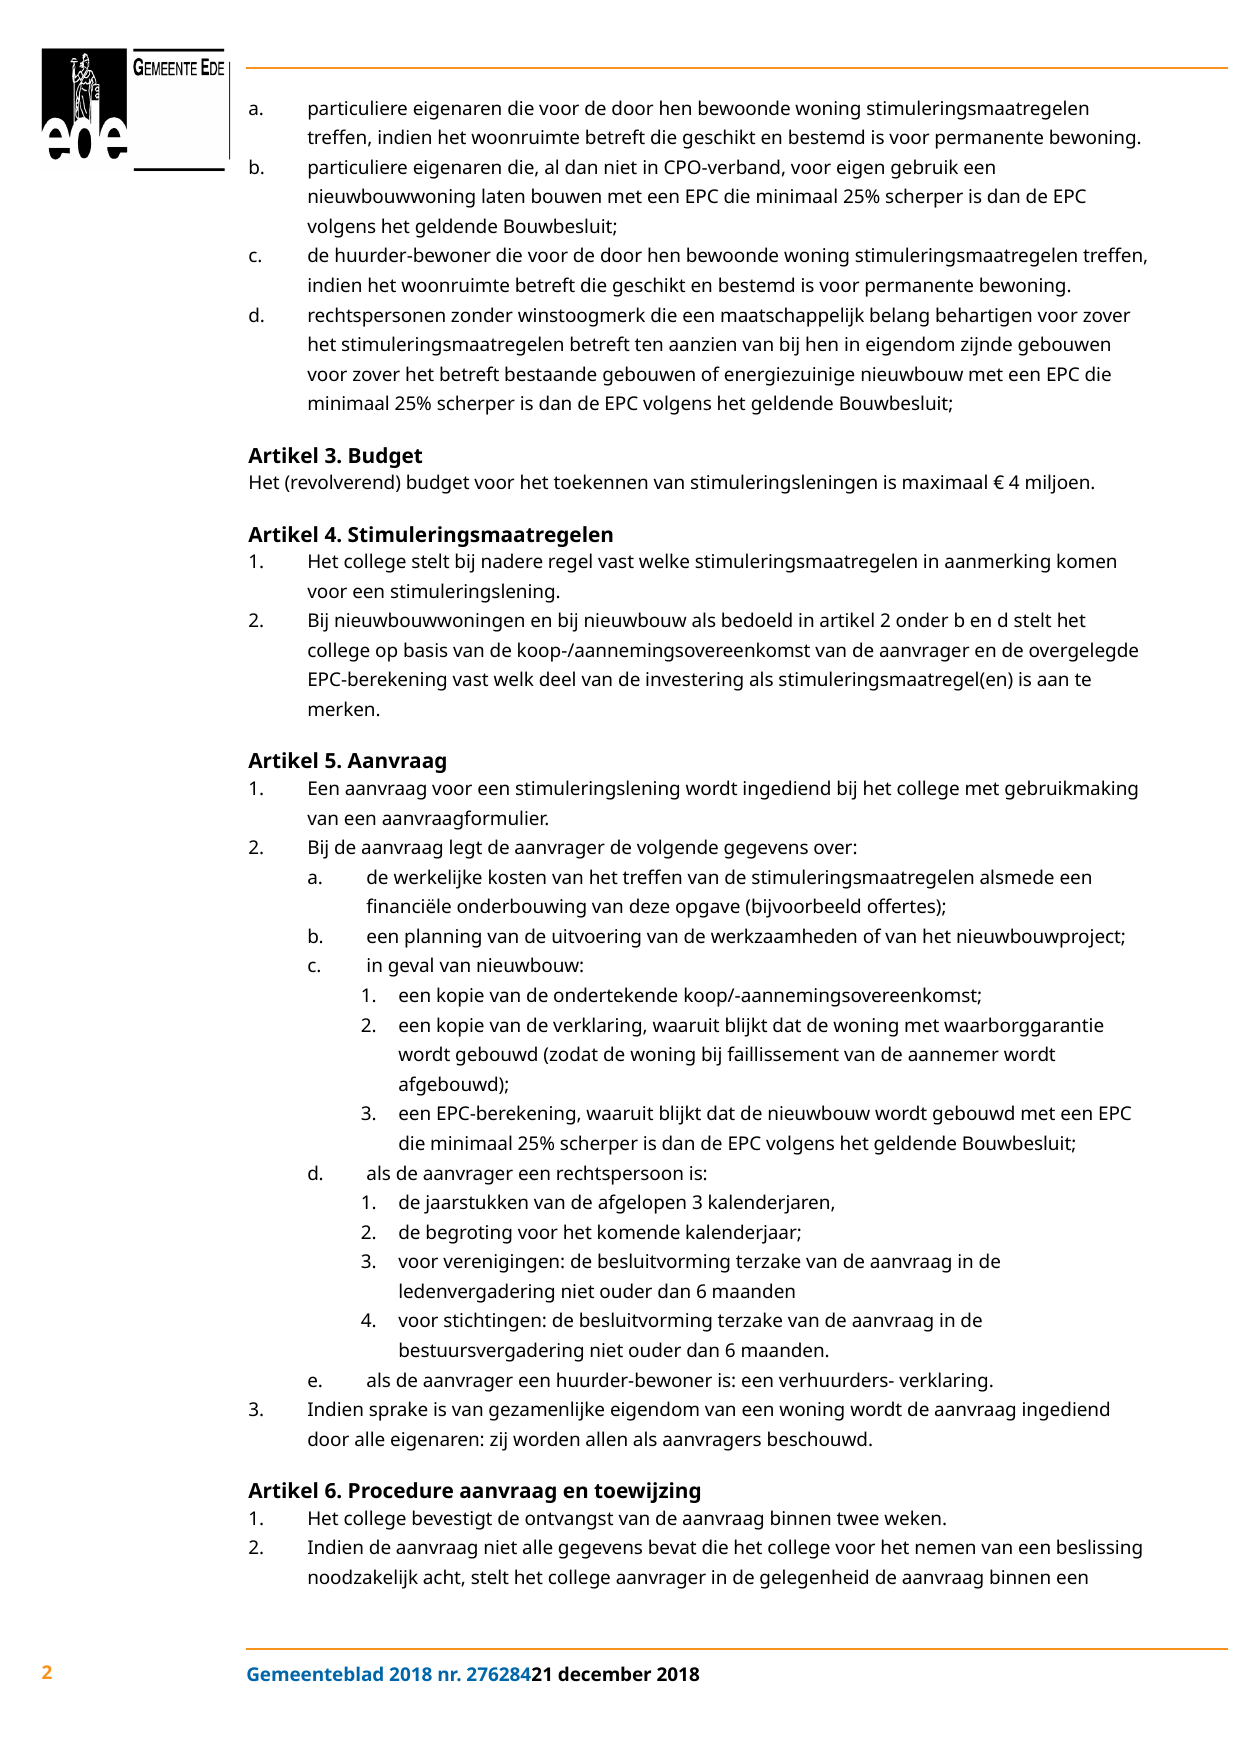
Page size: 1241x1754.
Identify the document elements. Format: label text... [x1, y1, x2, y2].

text Artikel 3. Budget [248, 441, 1152, 469]
list Bij de aanvraag legt de aanvrager de volgende gegevens over: [248, 834, 1152, 860]
list een planning van de uitvoering van de werkzaamheden of van het nieuwbouwproject; [307, 923, 1152, 949]
list een EPC-berekening, waaruit blijkt dat de nieuwbouw wordt gebouwd met een EPC die minimaal 25% scherper is dan de EPC volgens het geldende Bouwbesluit; [361, 1101, 1152, 1156]
list de werkelijke kosten van het treffen van de stimuleringsmaatregelen alsmede een financiële onderbouwing van deze opgave (bijvoorbeeld offertes); [307, 864, 1152, 919]
list Een aanvraag voor een stimuleringslening wordt ingediend bij het college met gebruikmaking van een aanvraagformulier. [248, 775, 1152, 830]
text Artikel 4. Stimuleringsmaatregelen [248, 520, 1152, 548]
list in geval van nieuwbouw: [307, 953, 1152, 978]
list rechtspersonen zonder winstoogmerk die een maatschappelijk belang behartigen voor zover het stimuleringsmaatregelen betreft ten aanzien van bij hen in eigendom zijnde gebouwen voor zover het betreft bestaande gebouwen of energiezuinige nieuwbouw met een EPC die minimaal 25% scherper is dan de EPC volgens het geldende Bouwbesluit; [248, 302, 1152, 416]
list een kopie van de verklaring, waaruit blijkt dat de woning met waarborggarantie wordt gebouwd (zodat de woning bij faillissement van de aannemer wordt afgebouwd); [361, 1012, 1152, 1097]
list de begroting voor het komende kalenderjaar; [361, 1219, 1152, 1244]
list particuliere eigenaren die voor de door hen bewoonde woning stimuleringsmaatregelen treffen, indien het woonruimte betreft die geschikt en bestemd is voor permanente bewoning. [248, 95, 1152, 150]
list de jaarstukken van de afgelopen 3 kalenderjaren, [361, 1189, 1152, 1215]
picture [41, 47, 231, 172]
list als de aanvrager een rechtspersoon is: [307, 1160, 1152, 1185]
list Indien sprake is van gezamenlijke eigendom van een woning wordt de aanvraag ingediend door alle eigenaren: zij worden allen als aanvragers beschouwd. [248, 1396, 1152, 1452]
list Het college stelt bij nadere regel vast welke stimuleringsmaatregelen in aanmerking komen voor een stimuleringslening. [248, 548, 1152, 604]
list Het college bevestigt de ontvangst van de aanvraag binnen twee weken. [248, 1505, 1152, 1531]
list Indien de aanvraag niet alle gegevens bevat die het college voor het nemen van een beslissing noodzakelijk acht, stelt het college aanvrager in de gelegenheid de aanvraag binnen een [248, 1534, 1152, 1590]
list voor stichtingen: de besluitvorming terzake van de aanvraag in de bestuursvergadering niet ouder dan 6 maanden. [361, 1308, 1152, 1363]
list particuliere eigenaren die, al dan niet in CPO-verband, voor eigen gebruik een nieuwbouwwoning laten bouwen met een EPC die minimaal 25% scherper is dan de EPC volgens het geldende Bouwbesluit; [248, 154, 1152, 239]
text Artikel 6. Procedure aanvraag en toewijzing [248, 1476, 1152, 1505]
list Bij nieuwbouwwoningen en bij nieuwbouw als bedoeld in artikel 2 onder b en d stelt het college op basis van de koop-/aannemingsovereenkomst van de aanvrager en de overgelegde EPC-berekening vast welk deel van de investering als stimuleringsmaatregel(en) is aan te merken. [248, 607, 1152, 722]
list voor verenigingen: de besluitvorming terzake van de aanvraag in de ledenvergadering niet ouder dan 6 maanden [361, 1248, 1152, 1304]
list een kopie van de ondertekende koop/-aannemingsovereenkomst; [361, 982, 1152, 1008]
text Artikel 5. Aanvraag [248, 747, 1152, 775]
text Het (revolverend) budget voor het toekennen van stimuleringsleningen is maximaal € 4 miljoen. [248, 469, 1152, 495]
list als de aanvrager een huurder-bewoner is: een verhuurders- verklaring. [307, 1367, 1152, 1392]
list de huurder-bewoner die voor de door hen bewoonde woning stimuleringsmaatregelen treffen, indien het woonruimte betreft die geschikt en bestemd is voor permanente bewoning. [248, 243, 1152, 298]
